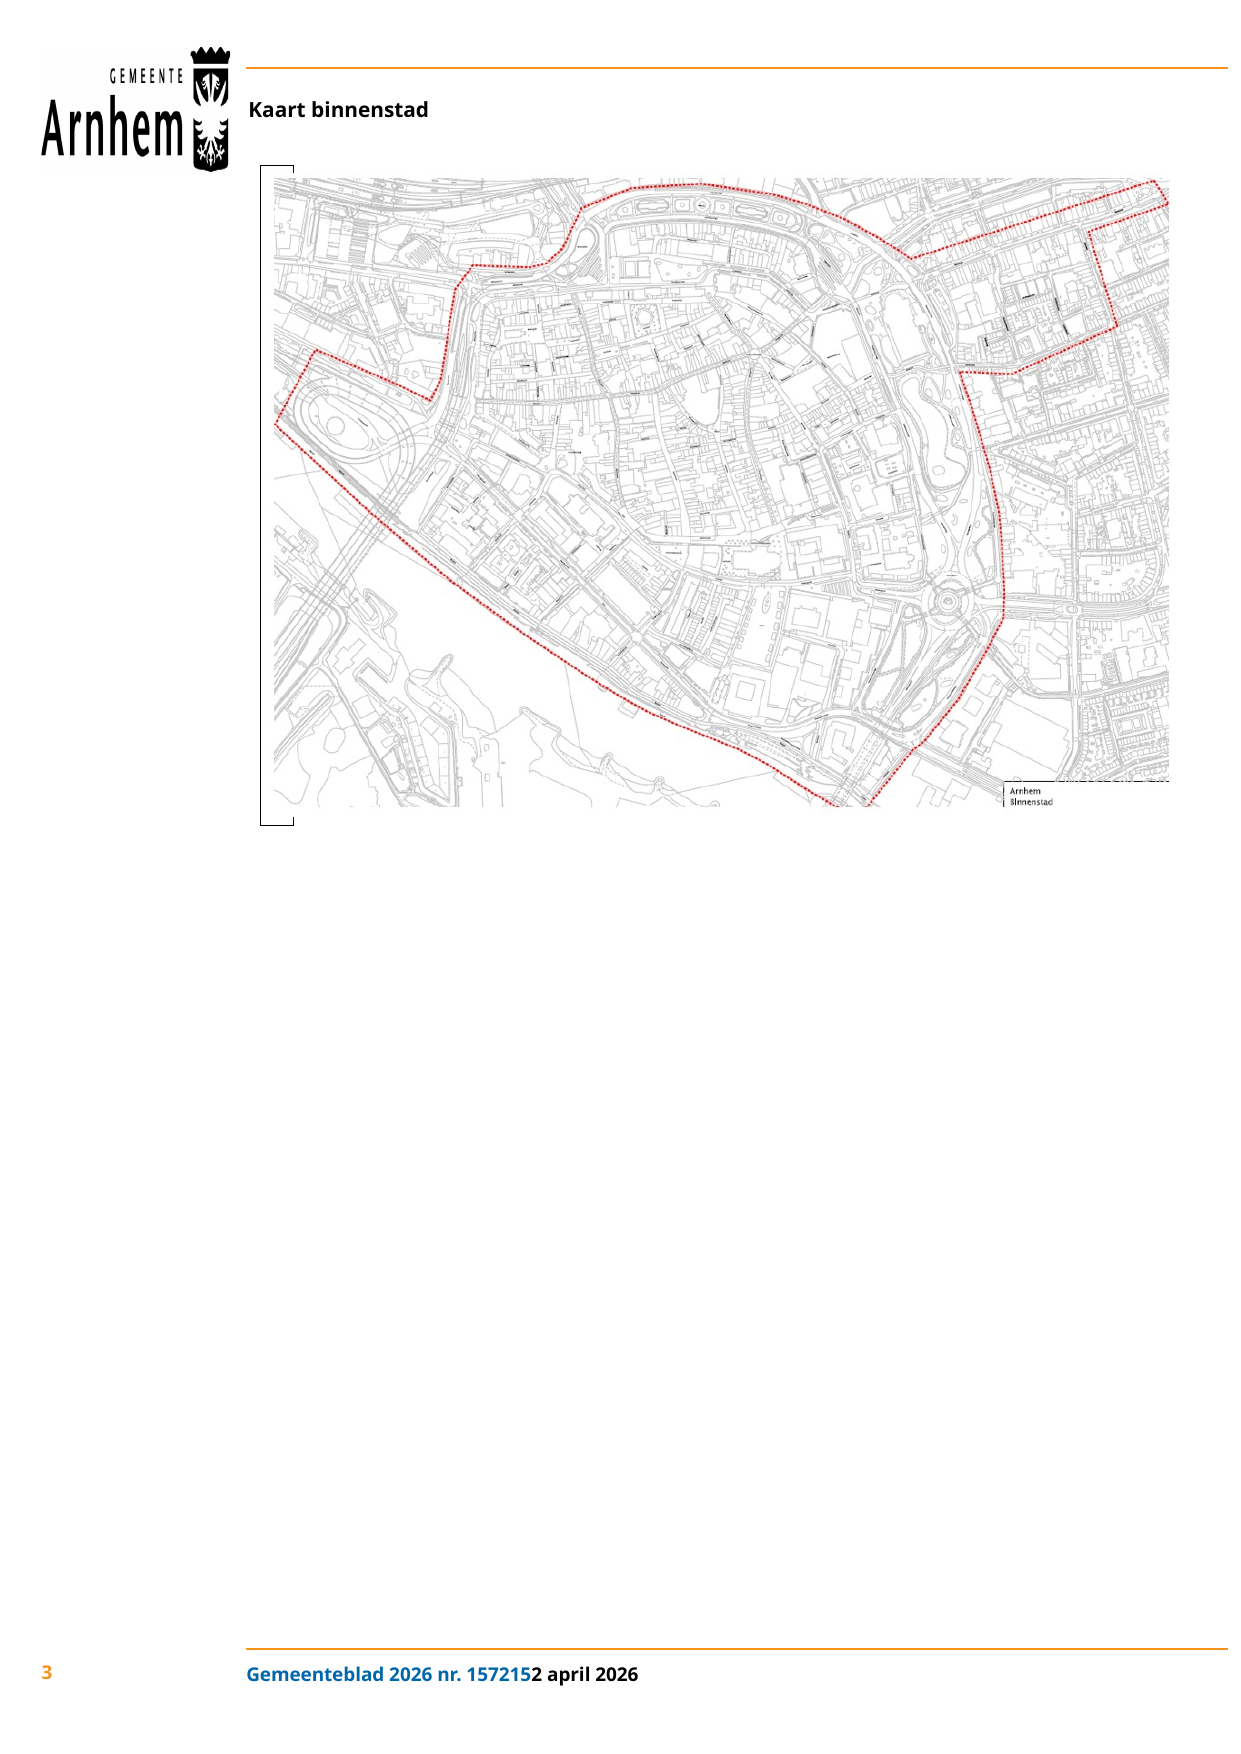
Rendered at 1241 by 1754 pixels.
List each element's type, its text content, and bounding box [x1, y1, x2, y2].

picture [41, 47, 231, 172]
picture [268, 173, 1173, 817]
text Kaart binnenstad [248, 95, 1152, 123]
